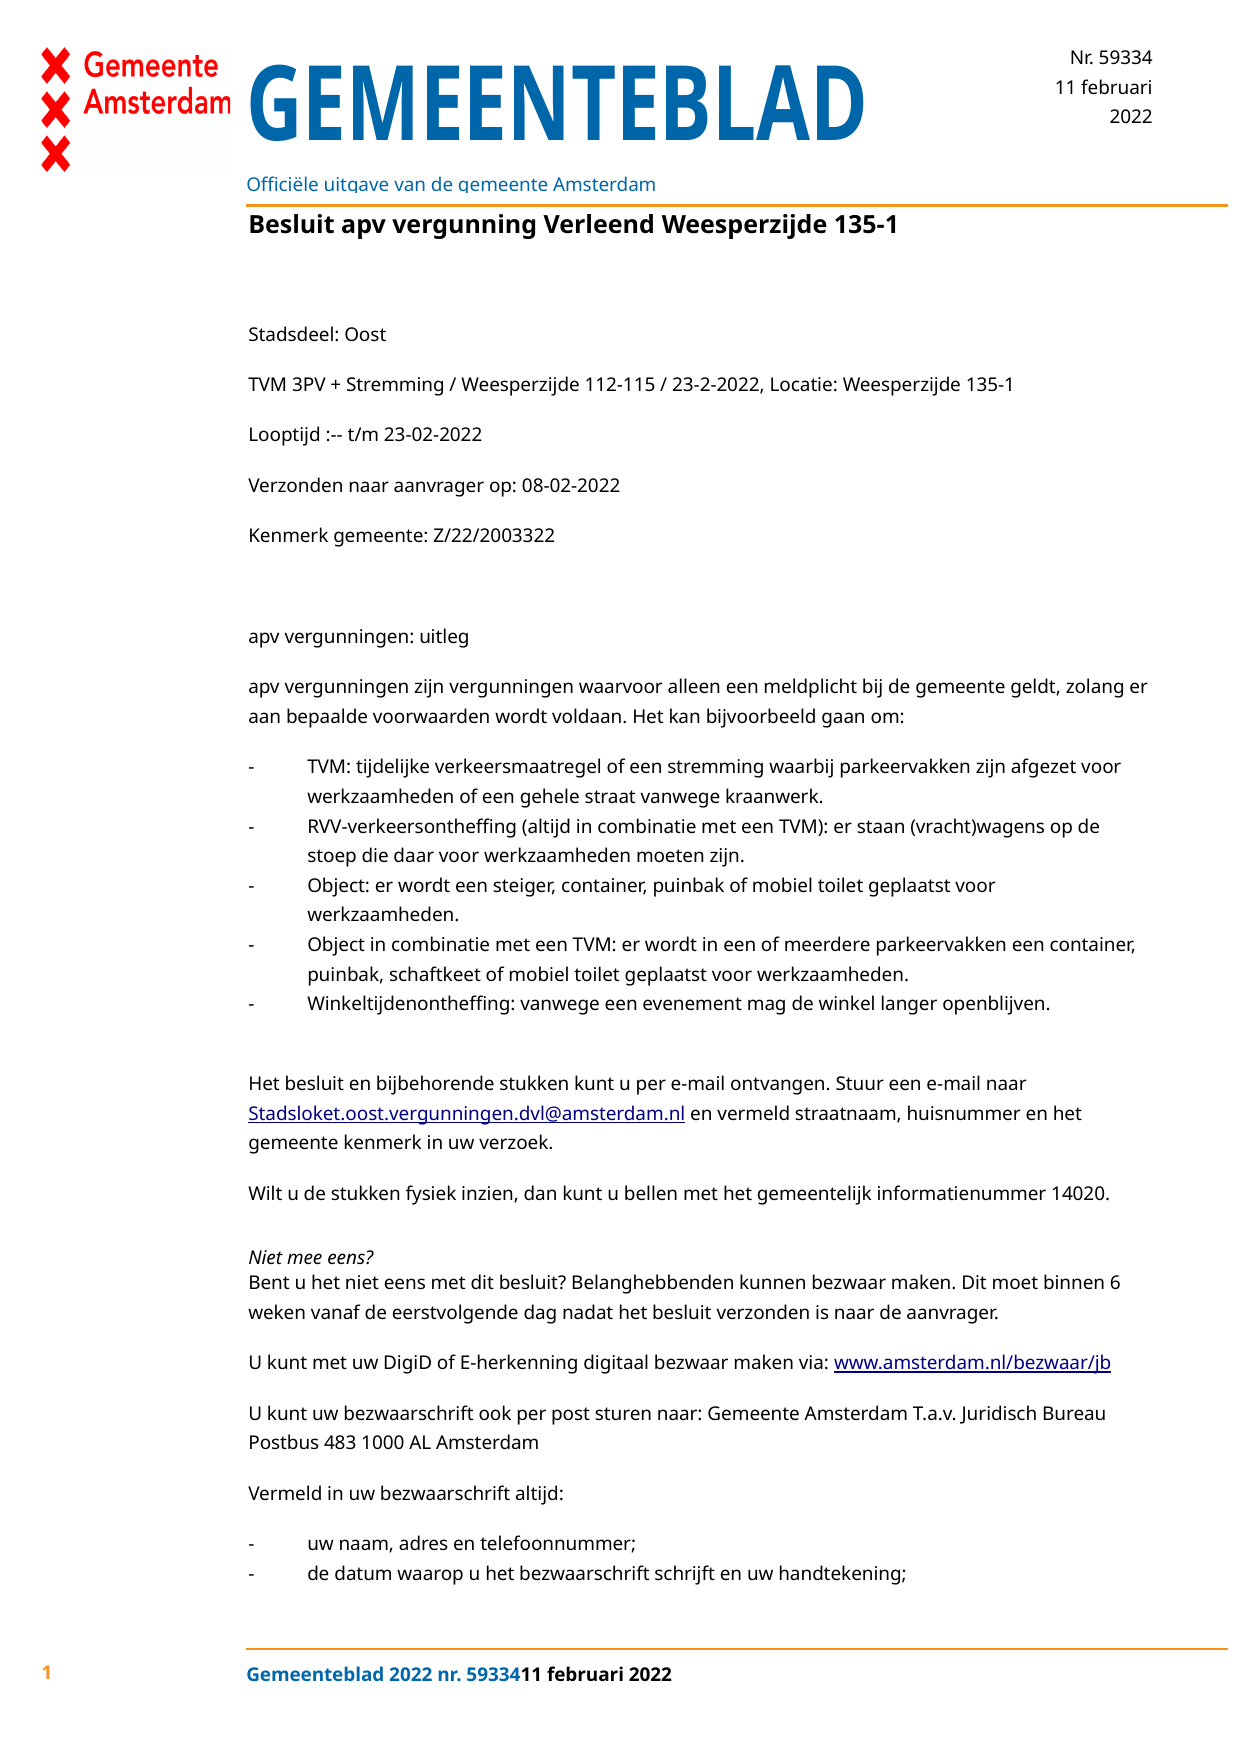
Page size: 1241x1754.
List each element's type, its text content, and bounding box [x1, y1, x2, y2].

text TVM 3PV + Stremming / Weesperzijde 112-115 / 23-2-2022, Locatie: Weesperzijde 135-1 [248, 371, 1152, 397]
text U kunt met uw DigiD of E-herkenning digitaal bezwaar maken via: www.amsterdam.nl/bezwaar/jb [248, 1349, 1152, 1375]
list Winkeltijdenontheffing: vanwege een evenement mag de winkel langer openblijven. [248, 990, 1152, 1016]
text Het besluit en bijbehorende stukken kunt u per e-mail ontvangen. Stuur een e-mail naar Stadsloket.oost.vergunningen.dvl@amsterdam.nl en vermeld straatnaam, huisnummer en het gemeente kenmerk in uw verzoek. [248, 1070, 1152, 1155]
text Wilt u de stukken fysiek inzien, dan kunt u bellen met het gemeentelijk informatienummer 14020. [248, 1180, 1152, 1206]
list Object in combinatie met een TVM: er wordt in een of meerdere parkeervakken een container, puinbak, schaftkeet of mobiel toilet geplaatst voor werkzaamheden. [248, 931, 1152, 986]
text Besluit apv vergunning Verleend Weesperzijde 135-1 [248, 207, 1152, 241]
list Object: er wordt een steiger, container, puinbak of mobiel toilet geplaatst voor werkzaamheden. [248, 872, 1152, 927]
text Stadsdeel: Oost [248, 321, 1152, 346]
text apv vergunningen zijn vergunningen waarvoor alleen een meldplicht bij de gemeente geldt, zolang er aan bepaalde voorwaarden wordt voldaan. Het kan bijvoorbeeld gaan om: [248, 674, 1152, 729]
picture [41, 47, 231, 172]
list TVM: tijdelijke verkeersmaatregel of een stremming waarbij parkeervakken zijn afgezet voor werkzaamheden of een gehele straat vanwege kraanwerk. [248, 754, 1152, 809]
text U kunt uw bezwaarschrift ook per post sturen naar: Gemeente Amsterdam T.a.v. Juridisch Bureau Postbus 483 1000 AL Amsterdam [248, 1400, 1152, 1455]
text Bent u het niet eens met dit besluit? Belanghebbenden kunnen bezwaar maken. Dit moet binnen 6 weken vanaf de eerstvolgende dag nadat het besluit verzonden is naar de aanvrager. [248, 1269, 1152, 1325]
text Niet mee eens? [248, 1244, 1152, 1269]
list RVV-verkeersontheffing (altijd in combinatie met een TVM): er staan (vracht)wagens op de stoep die daar voor werkzaamheden moeten zijn. [248, 813, 1152, 868]
text Looptijd :-- t/m 23-02-2022 [248, 422, 1152, 447]
text Verzonden naar aanvrager op: 08-02-2022 [248, 472, 1152, 498]
text apv vergunningen: uitleg [248, 623, 1152, 649]
list de datum waarop u het bezwaarschrift schrijft en uw handtekening; [248, 1560, 1152, 1586]
list uw naam, adres en telefoonnummer; [248, 1530, 1152, 1556]
text Vermeld in uw bezwaarschrift altijd: [248, 1480, 1152, 1506]
text Kenmerk gemeente: Z/22/2003322 [248, 522, 1152, 548]
